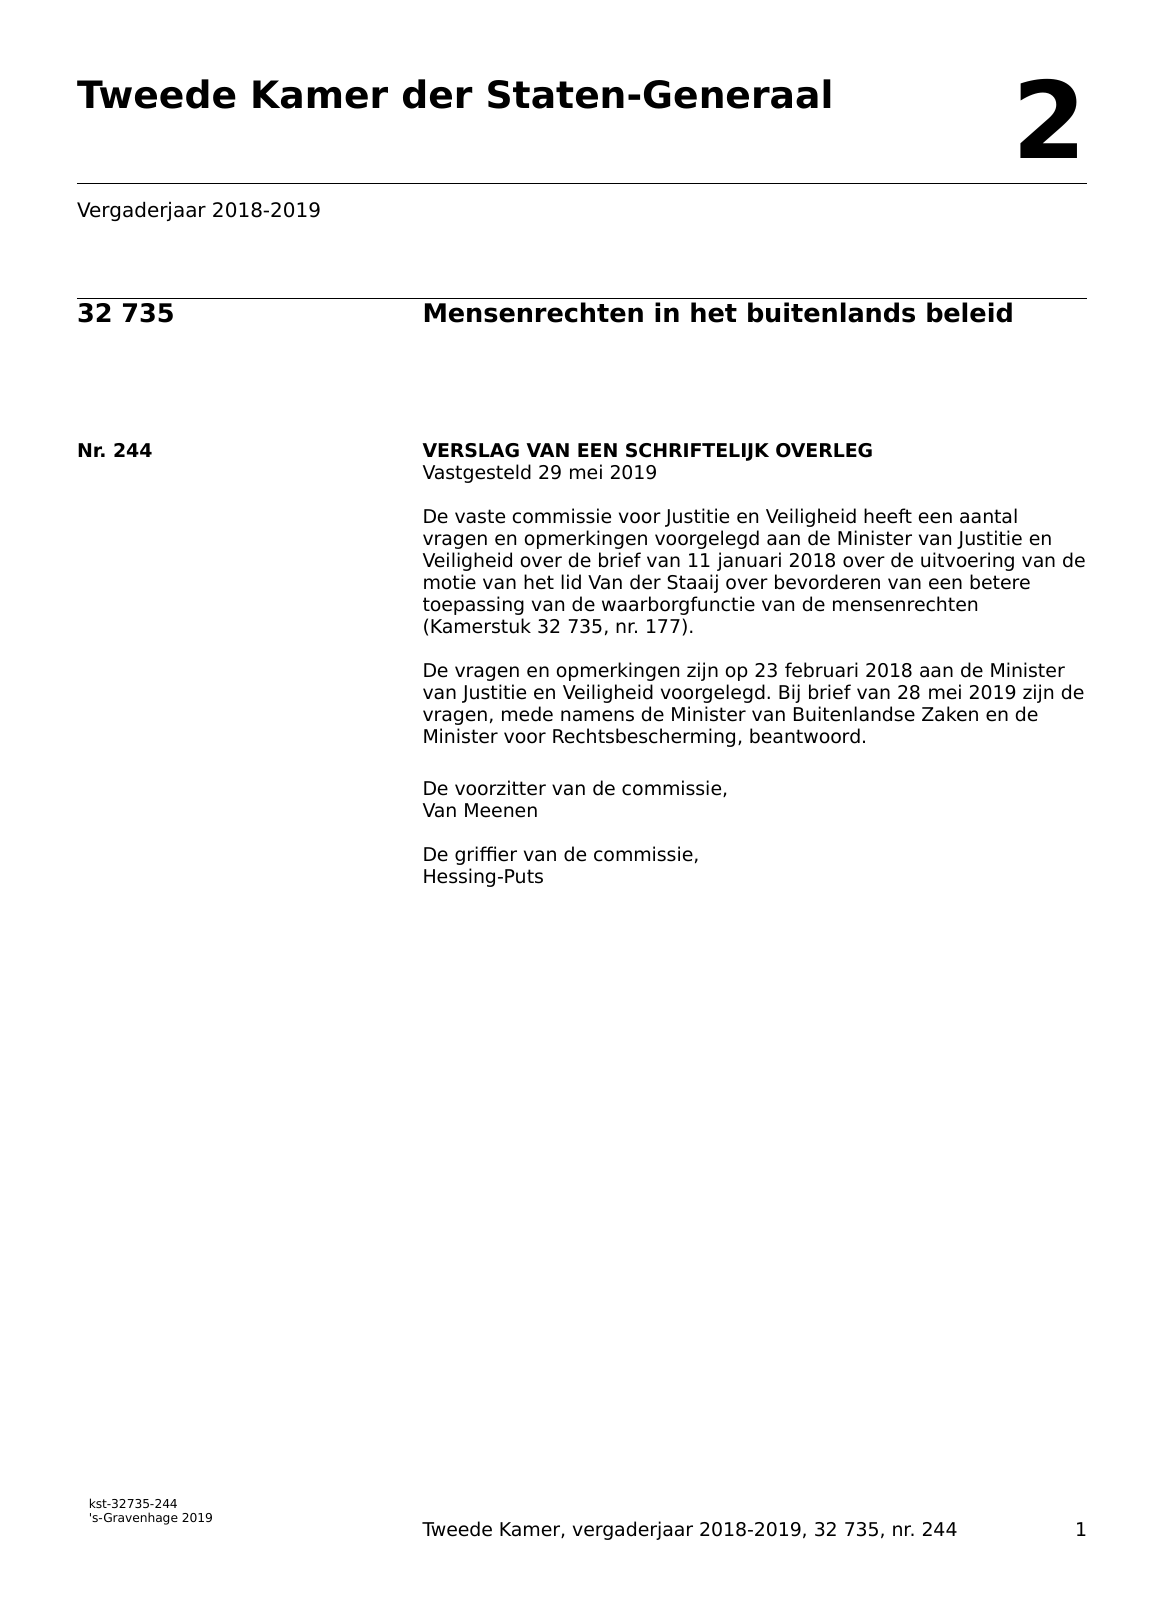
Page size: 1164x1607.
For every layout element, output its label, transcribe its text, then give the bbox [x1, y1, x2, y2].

text De voorzitter van de commissie, Van Meenen [422, 778, 1087, 822]
subtitle 32 735 Mensenrechten in het buitenlands beleid [77, 299, 1087, 329]
text De vragen en opmerkingen zijn op 23 februari 2018 aan de Minister van Justitie en Veiligheid voorgelegd. Bij brief van 28 mei 2019 zijn de vragen, mede namens de Minister van Buitenlandse Zaken en de Minister voor Rechtsbescherming, beantwoord. [422, 660, 1087, 748]
text De vaste commissie voor Justitie en Veiligheid heeft een aantal vragen en opmerkingen voorgelegd aan de Minister van Justitie en Veiligheid over de brief van 11 januari 2018 over de uitvoering van de motie van het lid Van der Staaij over bevorderen van een betere toepassing van de waarborgfunctie van de mensenrechten (Kamerstuk 32 735, nr. 177). [422, 506, 1087, 638]
text De griffier van de commissie, Hessing-Puts [422, 844, 1087, 888]
text Vastgesteld 29 mei 2019 [422, 462, 1087, 484]
table_cell Vergaderjaar 2018-2019 [77, 184, 1087, 298]
text 's-Gravenhage 2019 [88, 1511, 323, 1525]
subtitle Nr. 244 VERSLAG VAN EEN SCHRIFTELIJK OVERLEG [77, 440, 1087, 462]
table_header 2 [886, 59, 1087, 183]
table_header Tweede Kamer der Staten-Generaal [77, 59, 886, 183]
text kst-32735-244 [88, 1497, 323, 1511]
